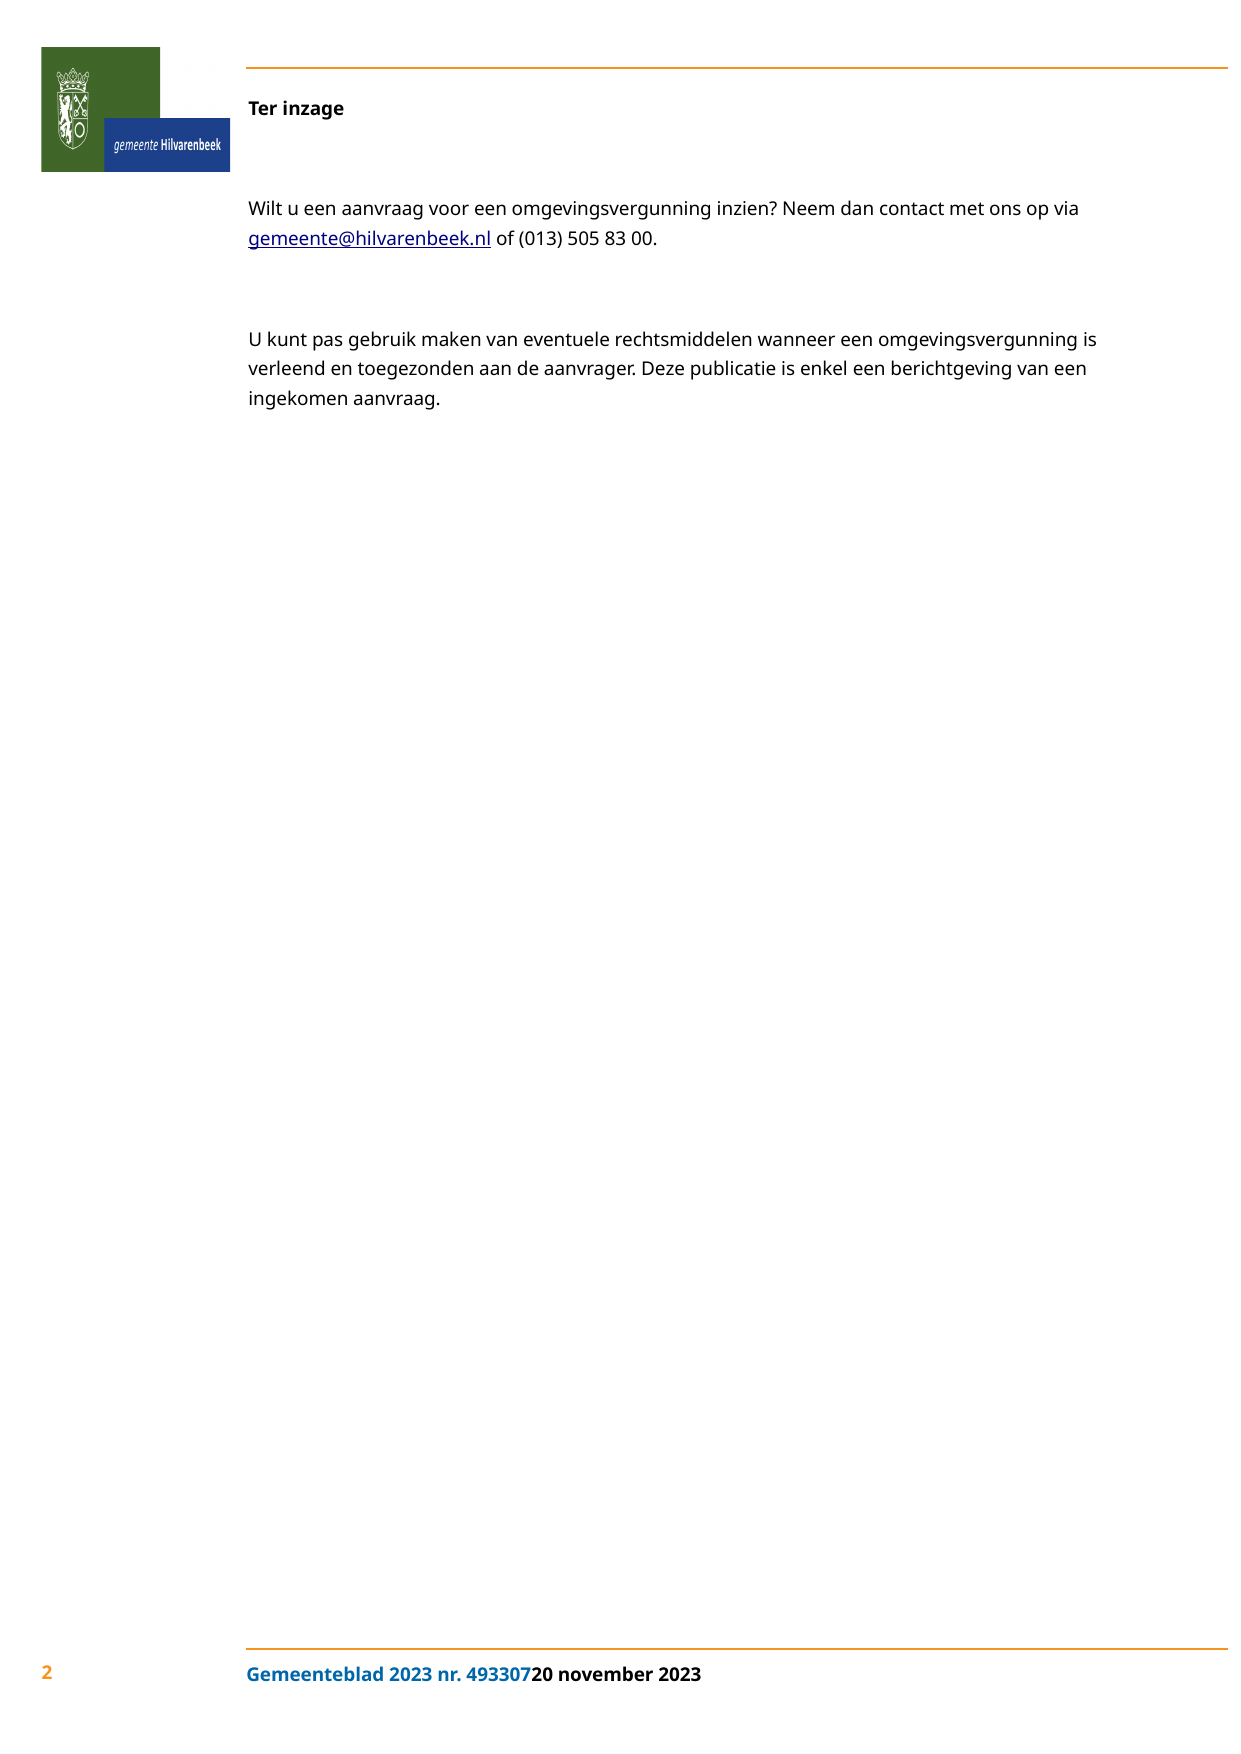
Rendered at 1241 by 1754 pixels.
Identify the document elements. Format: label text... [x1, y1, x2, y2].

picture [41, 47, 231, 172]
text Wilt u een aanvraag voor een omgevingsvergunning inzien? Neem dan contact met ons op via gemeente@hilvarenbeek.nl of (013) 505 83 00. [248, 196, 1152, 251]
text Ter inzage [248, 95, 1152, 121]
text U kunt pas gebruik maken van eventuele rechtsmiddelen wanneer een omgevingsvergunning is verleend en toegezonden aan de aanvrager. Deze publicatie is enkel een berichtgeving van een ingekomen aanvraag. [248, 326, 1152, 411]
